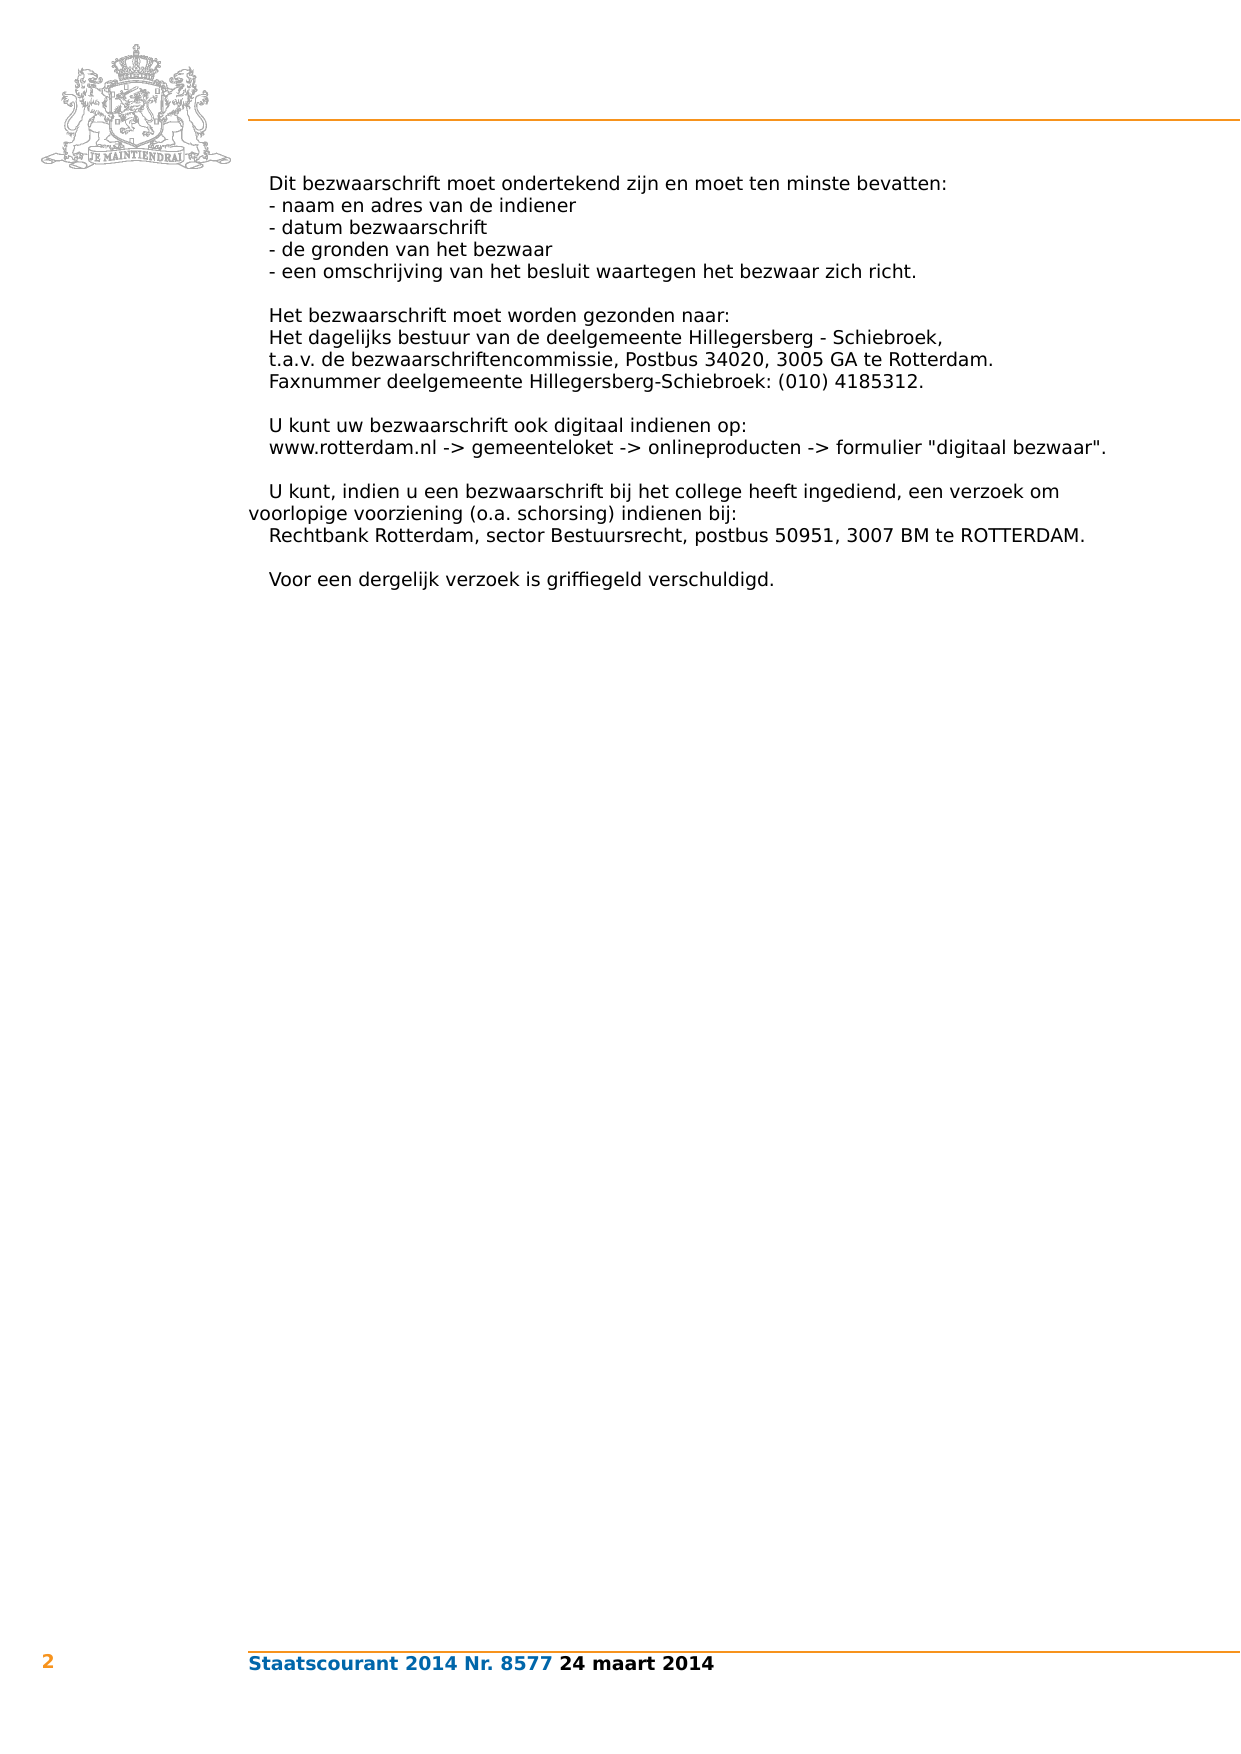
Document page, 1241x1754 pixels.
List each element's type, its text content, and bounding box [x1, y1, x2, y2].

text t.a.v. de bezwaarschriftencommissie, Postbus 34020, 3005 GA te Rotterdam. [248, 349, 1163, 371]
text Het bezwaarschrift moet worden gezonden naar: [248, 305, 1163, 327]
text - een omschrijving van het besluit waartegen het bezwaar zich richt. [248, 261, 1163, 283]
picture [41, 44, 231, 169]
text Dit bezwaarschrift moet ondertekend zijn en moet ten minste bevatten: [248, 173, 1163, 195]
text - datum bezwaarschrift [248, 217, 1163, 239]
text - de gronden van het bezwaar [248, 239, 1163, 261]
text www.rotterdam.nl -> gemeenteloket -> onlineproducten -> formulier "digitaal bezwaar". [248, 437, 1163, 458]
text Rechtbank Rotterdam, sector Bestuursrecht, postbus 50951, 3007 BM te ROTTERDAM. [248, 524, 1163, 546]
text Voor een dergelijk verzoek is griffiegeld verschuldigd. [248, 568, 1163, 590]
text Faxnummer deelgemeente Hillegersberg-Schiebroek: (010) 4185312. [248, 371, 1163, 393]
text U kunt, indien u een bezwaarschrift bij het college heeft ingediend, een verzoek om voorlopige voorziening (o.a. schorsing) indienen bij: [248, 481, 1163, 524]
text Het dagelijks bestuur van de deelgemeente Hillegersberg - Schiebroek, [248, 327, 1163, 349]
text U kunt uw bezwaarschrift ook digitaal indienen op: [248, 414, 1163, 437]
text - naam en adres van de indiener [248, 195, 1163, 217]
